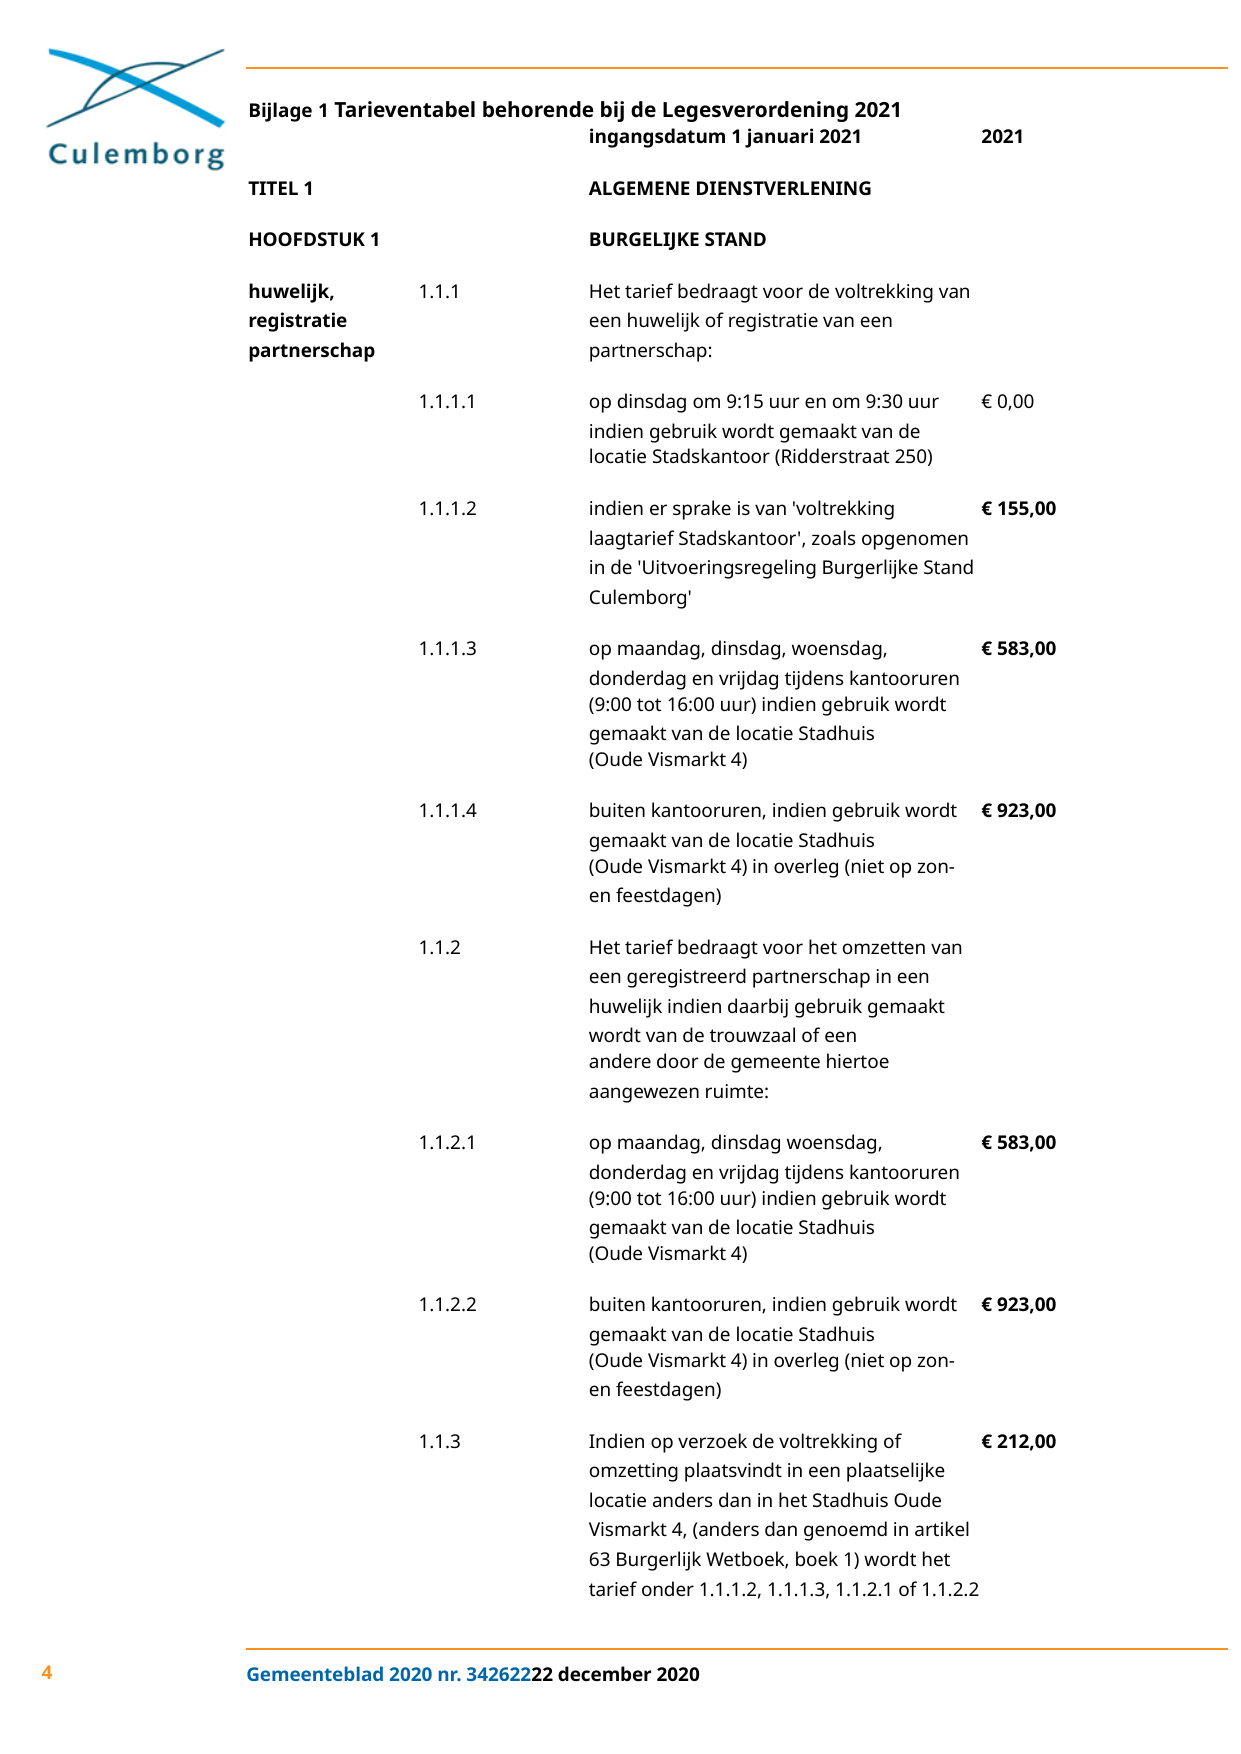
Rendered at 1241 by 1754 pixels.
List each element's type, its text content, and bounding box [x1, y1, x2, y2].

table_cell TITEL 1 [248, 175, 418, 201]
table_cell € 212,00 [981, 1428, 1152, 1601]
table_cell [418, 444, 589, 469]
table_cell [981, 746, 1152, 772]
table_cell 1.1.2 [418, 934, 589, 1048]
table_cell (Oude Vismarkt 4) in overleg (niet op zon- en feestdagen) [589, 1347, 981, 1402]
table_header [418, 124, 589, 149]
table_cell [589, 1266, 981, 1291]
table_cell [248, 1402, 418, 1428]
table_cell [418, 201, 589, 226]
table_cell [981, 934, 1152, 1048]
table_cell (Oude Vismarkt 4) in overleg (niet op zon- en feestdagen) [589, 853, 981, 908]
table_cell 1.1.3 [418, 1428, 589, 1601]
table_cell [981, 1104, 1152, 1129]
table_cell [981, 175, 1152, 201]
table_cell [981, 1266, 1152, 1291]
table_cell [248, 389, 418, 444]
table_cell [418, 610, 589, 635]
table_cell 1.1.1 [418, 278, 589, 363]
table_cell [248, 1185, 418, 1240]
table_cell 1.1.1.4 [418, 798, 589, 853]
table_cell [248, 746, 418, 772]
table_cell [248, 610, 418, 635]
table_cell [248, 1291, 418, 1347]
table_cell [418, 1240, 589, 1266]
table_cell huwelijk, registratie partnerschap [248, 278, 418, 363]
table_cell [589, 1104, 981, 1129]
table_cell [981, 691, 1152, 746]
table_cell [418, 1185, 589, 1240]
table_cell [981, 252, 1152, 278]
table_cell [418, 746, 589, 772]
table_cell [418, 853, 589, 908]
table_cell € 0,00 [981, 389, 1152, 444]
table_cell Het tarief bedraagt voor de voltrekking van een huwelijk of registratie van een partnerschap: [589, 278, 981, 363]
table_cell € 155,00 [981, 495, 1152, 610]
table_cell [981, 1048, 1152, 1104]
table_cell 1.1.2.2 [418, 1291, 589, 1347]
table_cell buiten kantooruren, indien gebruik wordt gemaakt van de locatie Stadhuis [589, 798, 981, 853]
table_cell [418, 175, 589, 201]
table_cell [248, 495, 418, 610]
table_cell [589, 149, 981, 175]
table_cell [248, 363, 418, 388]
table_cell [248, 149, 418, 175]
table_cell [981, 201, 1152, 226]
table_cell [981, 853, 1152, 908]
table_cell HOOFDSTUK 1 [248, 226, 589, 252]
table_cell [589, 252, 981, 278]
table_cell [248, 908, 418, 934]
table_cell [248, 934, 418, 1048]
table_cell [981, 1402, 1152, 1428]
table_cell [248, 1428, 418, 1601]
table_cell [248, 1266, 418, 1291]
table_cell [981, 470, 1152, 495]
table_cell Indien op verzoek de voltrekking of omzetting plaatsvindt in een plaatselijke locatie anders dan in het Stadhuis Oude Vismarkt 4, (anders dan genoemd in artikel 63 Burgerlijk Wetboek, boek 1) wordt het tarief onder 1.1.1.2, 1.1.1.3, 1.1.2.1 of 1.1.2.2 [589, 1428, 981, 1601]
table_cell 1.1.1.3 [418, 635, 589, 691]
text Bijlage 1 Tarieventabel behorende bij de Legesverordening 2021 [248, 95, 1152, 123]
picture [41, 47, 231, 172]
table_cell [248, 1048, 418, 1104]
table_cell [418, 149, 589, 175]
table_cell [248, 444, 418, 469]
table_cell [248, 772, 418, 797]
table_cell op dinsdag om 9:15 uur en om 9:30 uur indien gebruik wordt gemaakt van de [589, 389, 981, 444]
table_cell ALGEMENE DIENSTVERLENING [589, 175, 981, 201]
table_cell € 923,00 [981, 1291, 1152, 1347]
table_cell [248, 1240, 418, 1266]
table_cell [418, 252, 589, 278]
table_cell [418, 1266, 589, 1291]
table_cell op maandag, dinsdag, woensdag, donderdag en vrijdag tijdens kantooruren [589, 635, 981, 691]
table_cell [981, 1240, 1152, 1266]
table_header [248, 124, 418, 149]
table_cell [418, 908, 589, 934]
table_cell [248, 1347, 418, 1402]
table_cell [248, 252, 418, 278]
table_cell [248, 635, 418, 691]
table_cell [981, 610, 1152, 635]
table_cell [418, 691, 589, 746]
table_cell [981, 278, 1152, 363]
table_cell (Oude Vismarkt 4) [589, 746, 981, 772]
table_cell [589, 201, 981, 226]
table_cell [248, 201, 418, 226]
table_cell [589, 470, 981, 495]
table_cell [981, 1185, 1152, 1240]
table_cell [418, 1048, 589, 1104]
table_cell [248, 798, 418, 853]
table_cell [589, 908, 981, 934]
table_header ingangsdatum 1 januari 2021 [589, 124, 981, 149]
table_cell [589, 610, 981, 635]
table_cell € 583,00 [981, 635, 1152, 691]
table_cell [418, 1104, 589, 1129]
table_cell 1.1.1.1 [418, 389, 589, 444]
table_cell (9:00 tot 16:00 uur) indien gebruik wordt gemaakt van de locatie Stadhuis [589, 691, 981, 746]
table_cell [418, 363, 589, 388]
table_cell buiten kantooruren, indien gebruik wordt gemaakt van de locatie Stadhuis [589, 1291, 981, 1347]
table_cell indien er sprake is van 'voltrekking laagtarief Stadskantoor', zoals opgenomen in de 'Uitvoeringsregeling Burgerlijke Stand Culemborg' [589, 495, 981, 610]
table_cell [418, 1347, 589, 1402]
table_cell € 583,00 [981, 1129, 1152, 1185]
table_cell [981, 226, 1152, 252]
table_cell op maandag, dinsdag woensdag, donderdag en vrijdag tijdens kantooruren [589, 1129, 981, 1185]
table_cell [248, 1129, 418, 1185]
table_cell [248, 470, 418, 495]
table_cell locatie Stadskantoor (Ridderstraat 250) [589, 444, 981, 469]
table_cell (Oude Vismarkt 4) [589, 1240, 981, 1266]
table_cell [248, 691, 418, 746]
table_cell [589, 772, 981, 797]
table_cell (9:00 tot 16:00 uur) indien gebruik wordt gemaakt van de locatie Stadhuis [589, 1185, 981, 1240]
table_cell [589, 363, 981, 388]
table_cell [248, 853, 418, 908]
table_cell [981, 1347, 1152, 1402]
table_cell [418, 772, 589, 797]
table_cell [981, 149, 1152, 175]
table_cell [418, 470, 589, 495]
table_cell [981, 772, 1152, 797]
table_cell andere door de gemeente hiertoe aangewezen ruimte: [589, 1048, 981, 1104]
table_cell [248, 1104, 418, 1129]
table_cell Het tarief bedraagt voor het omzetten van een geregistreerd partnerschap in een huwelijk indien daarbij gebruik gemaakt wordt van de trouwzaal of een [589, 934, 981, 1048]
table_cell 1.1.2.1 [418, 1129, 589, 1185]
table_cell € 923,00 [981, 798, 1152, 853]
table_cell 1.1.1.2 [418, 495, 589, 610]
table_cell [981, 908, 1152, 934]
table_header 2021 [981, 124, 1152, 149]
table_cell [981, 363, 1152, 388]
table_cell [589, 1402, 981, 1428]
table_cell [981, 444, 1152, 469]
table_cell [418, 1402, 589, 1428]
table_cell BURGELIJKE STAND [589, 226, 981, 252]
